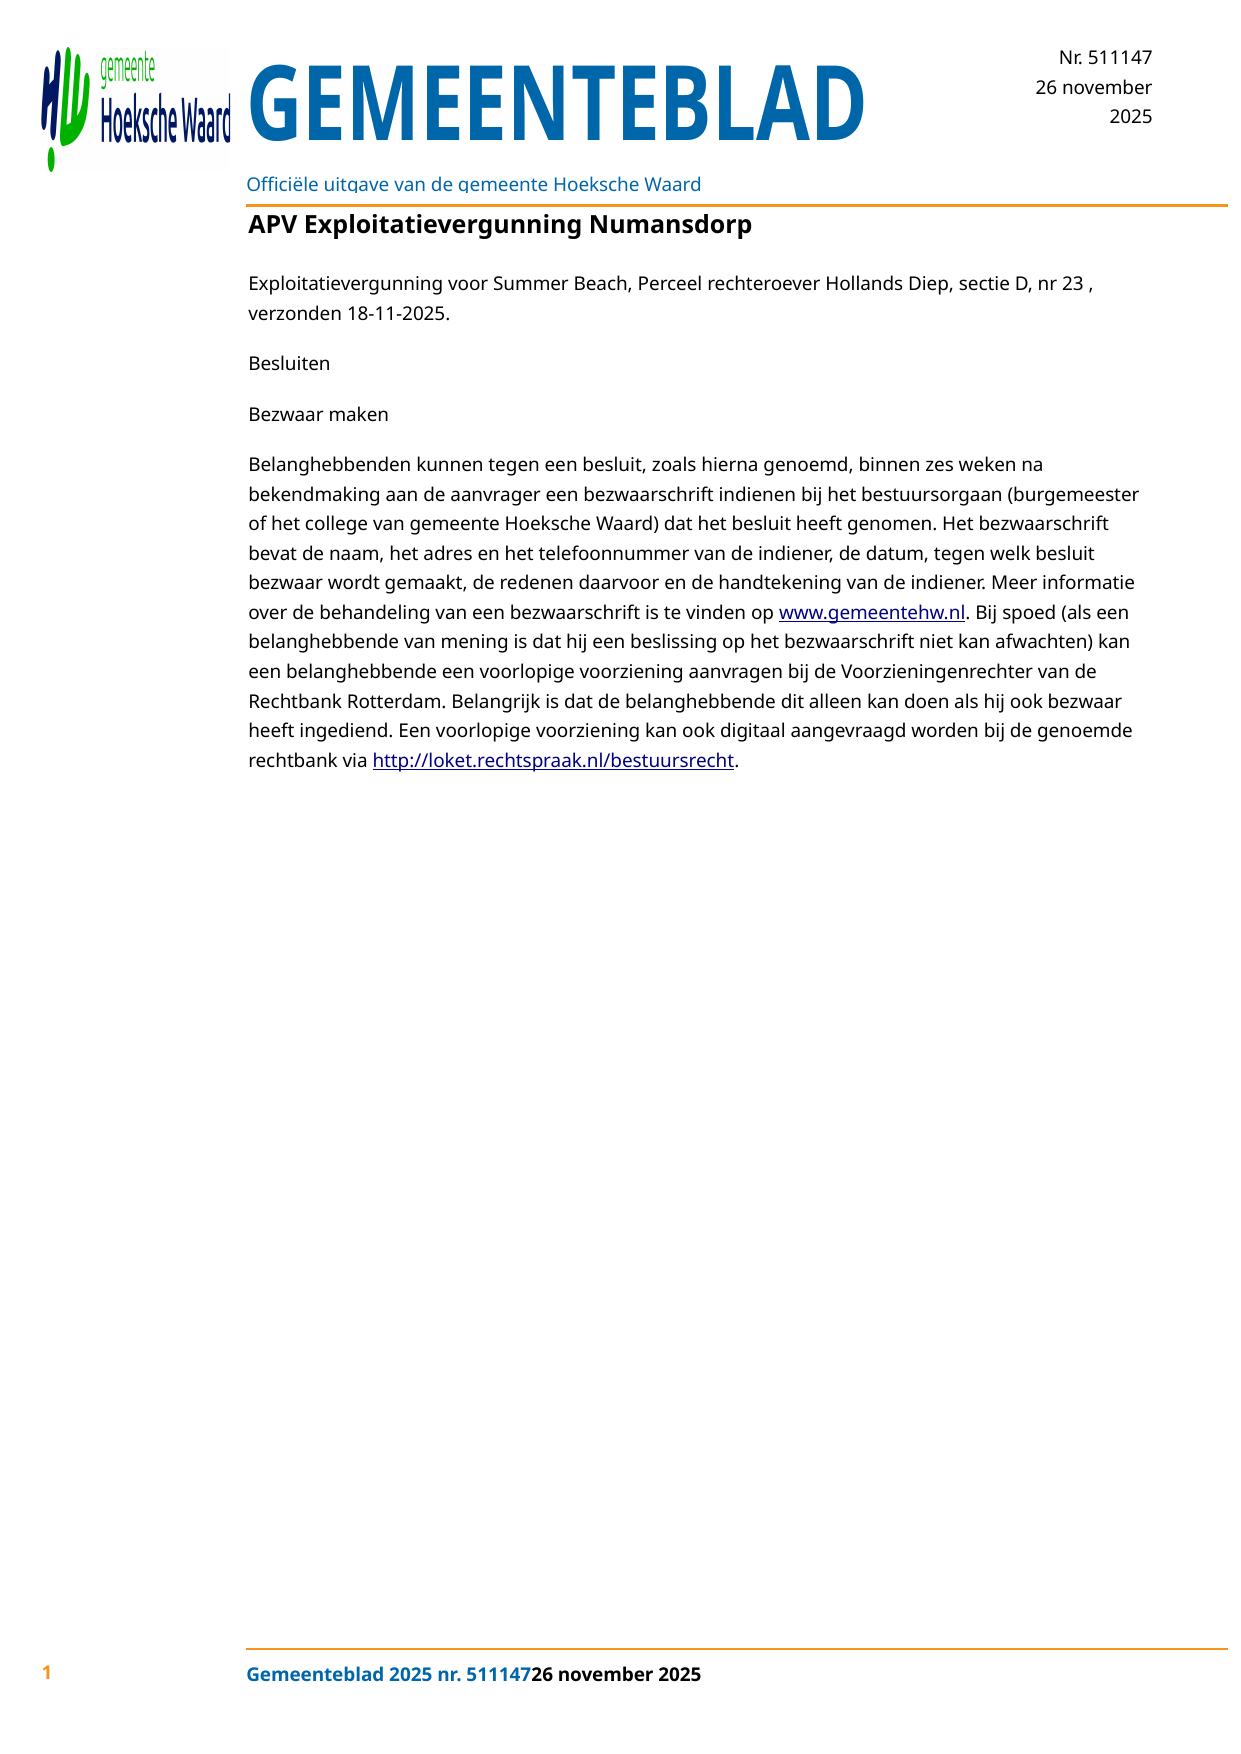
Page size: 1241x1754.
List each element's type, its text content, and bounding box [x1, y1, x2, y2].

text Belanghebbenden kunnen tegen een besluit, zoals hierna genoemd, binnen zes weken na bekendmaking aan de aanvrager een bezwaarschrift indienen bij het bestuursorgaan (burgemeester of het college van gemeente Hoeksche Waard) dat het besluit heeft genomen. Het bezwaarschrift bevat de naam, het adres en het telefoonnummer van de indiener, de datum, tegen welk besluit bezwaar wordt gemaakt, de redenen daarvoor en de handtekening van de indiener. Meer informatie over de behandeling van een bezwaarschrift is te vinden op www.gemeentehw.nl. Bij spoed (als een belanghebbende van mening is dat hij een beslissing op het bezwaarschrift niet kan afwachten) kan een belanghebbende een voorlopige voorziening aanvragen bij de Voorzieningenrechter van de Rechtbank Rotterdam. Belangrijk is dat de belanghebbende dit alleen kan doen als hij ook bezwaar heeft ingediend. Een voorlopige voorziening kan ook digitaal aangevraagd worden bij de genoemde rechtbank via http://loket.rechtspraak.nl/bestuursrecht. [248, 451, 1152, 773]
text Exploitatievergunning voor Summer Beach, Perceel rechteroever Hollands Diep, sectie D, nr 23 , verzonden 18-11-2025. [248, 270, 1152, 326]
picture [41, 47, 231, 172]
text APV Exploitatievergunning Numansdorp [248, 207, 1152, 241]
text Besluiten [248, 350, 1152, 376]
text Bezwaar maken [248, 401, 1152, 426]
